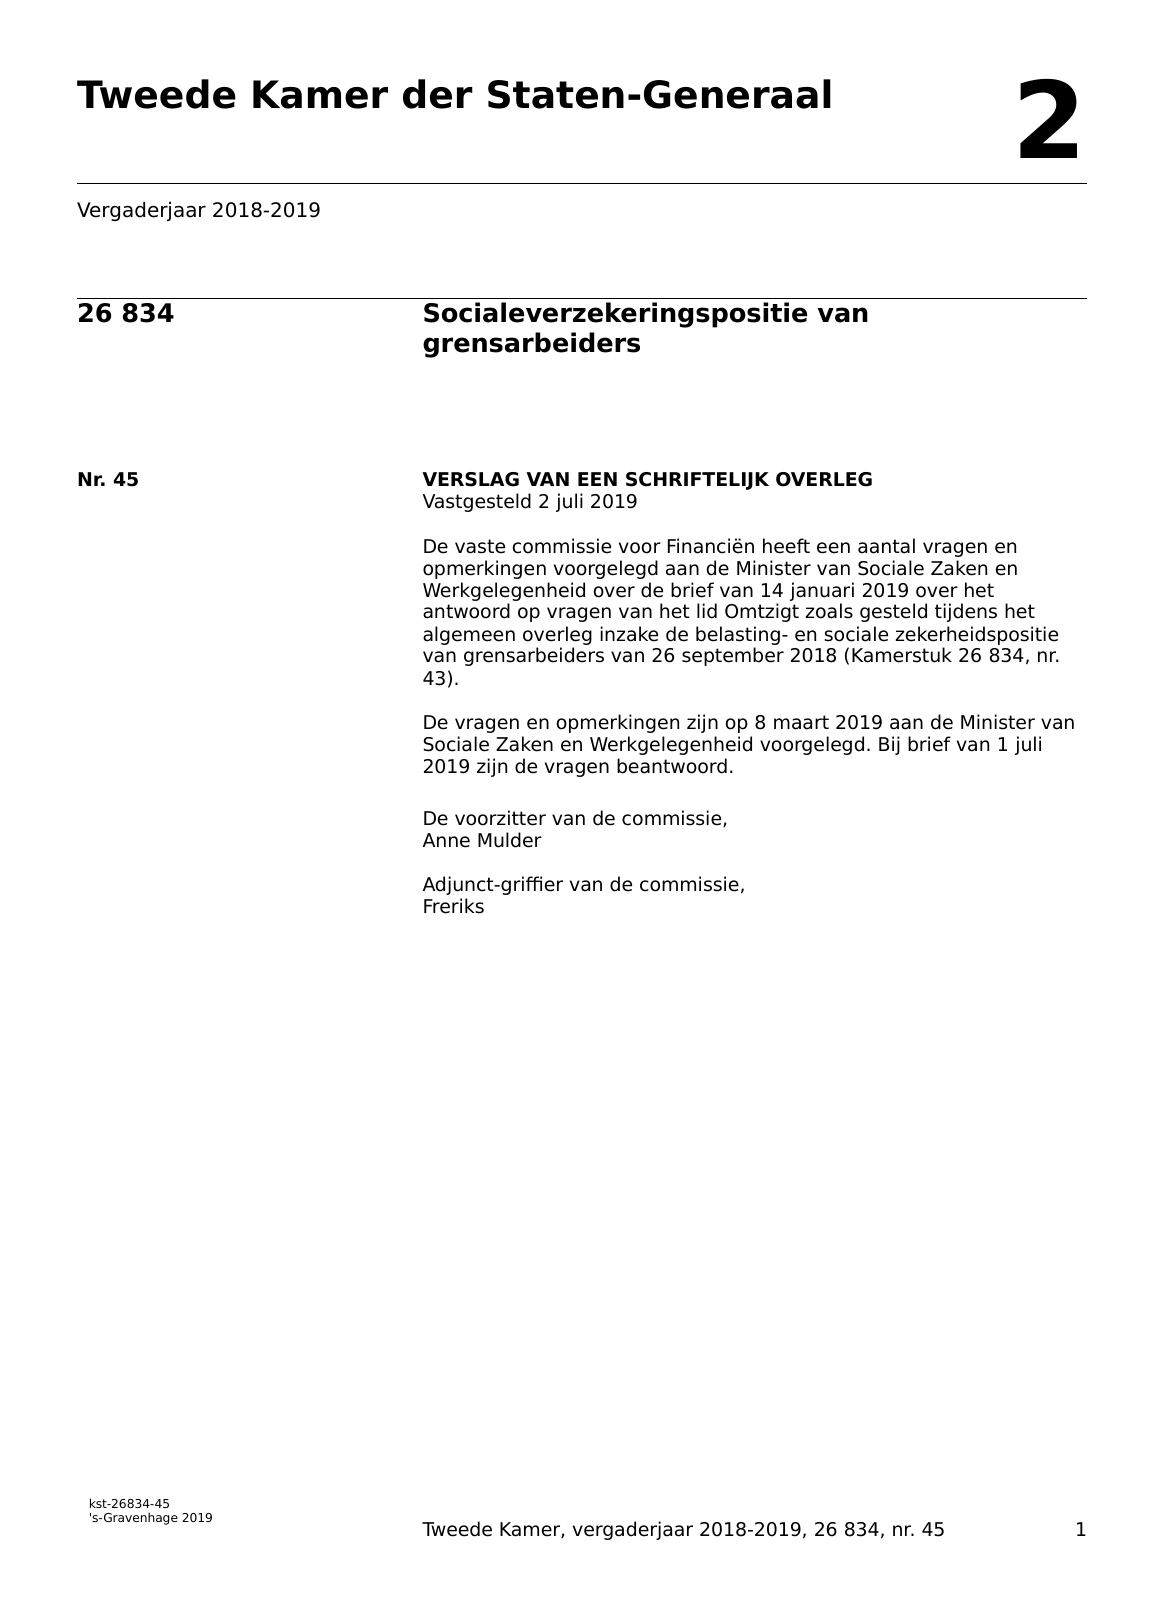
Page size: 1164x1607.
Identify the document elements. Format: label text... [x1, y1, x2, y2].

table_header Tweede Kamer der Staten-Generaal [77, 59, 886, 183]
table_header 2 [886, 59, 1087, 183]
text 's-Gravenhage 2019 [88, 1511, 323, 1525]
text De voorzitter van de commissie, Anne Mulder [422, 807, 1087, 851]
subtitle 26 834 Socialeverzekeringspositie van grensarbeiders [77, 299, 1087, 358]
subtitle Nr. 45 VERSLAG VAN EEN SCHRIFTELIJK OVERLEG [77, 469, 1087, 491]
table_cell Vergaderjaar 2018-2019 [77, 184, 1087, 298]
text Vastgesteld 2 juli 2019 [422, 491, 1087, 513]
text De vaste commissie voor Financiën heeft een aantal vragen en opmerkingen voorgelegd aan de Minister van Sociale Zaken en Werkgelegenheid over de brief van 14 januari 2019 over het antwoord op vragen van het lid Omtzigt zoals gesteld tijdens het algemeen overleg inzake de belasting- en sociale zekerheidspositie van grensarbeiders van 26 september 2018 (Kamerstuk 26 834, nr. 43). [422, 536, 1087, 689]
text kst-26834-45 [88, 1497, 323, 1511]
text Adjunct-griffier van de commissie, Freriks [422, 874, 1087, 918]
text De vragen en opmerkingen zijn op 8 maart 2019 aan de Minister van Sociale Zaken en Werkgelegenheid voorgelegd. Bij brief van 1 juli 2019 zijn de vragen beantwoord. [422, 712, 1087, 777]
